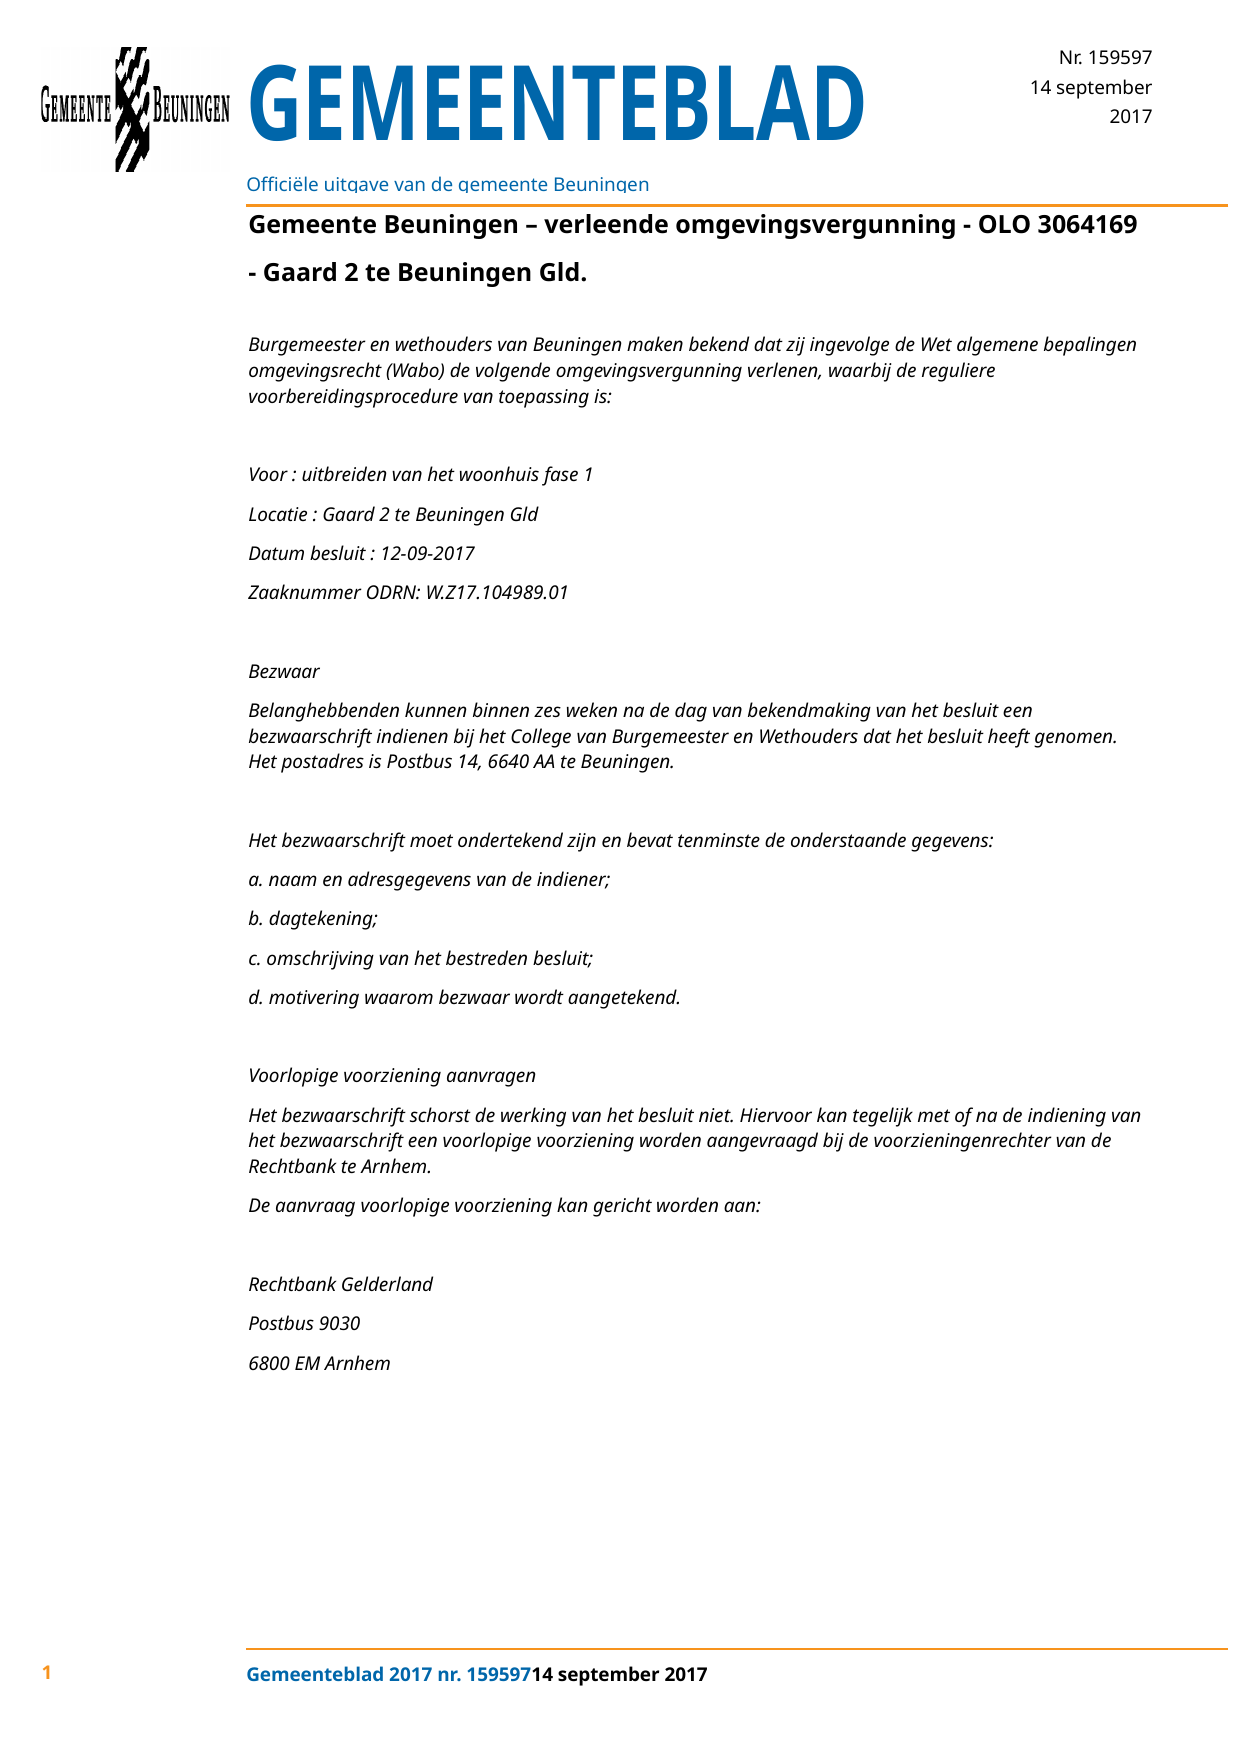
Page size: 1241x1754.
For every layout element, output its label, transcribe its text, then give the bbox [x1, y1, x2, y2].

text Voor : uitbreiden van het woonhuis fase 1 [248, 461, 1152, 487]
text Burgemeester en wethouders van Beuningen maken bekend dat zij ingevolge de Wet algemene bepalingen omgevingsrecht (Wabo) de volgende omgevingsvergunning verlenen, waarbij de reguliere voorbereidingsprocedure van toepassing is: [248, 331, 1152, 409]
text b. dagtekening; [248, 906, 1152, 931]
text Voorlopige voorziening aanvragen [248, 1063, 1152, 1088]
text c. omschrijving van het bestreden besluit; [248, 945, 1152, 971]
text Het bezwaarschrift moet ondertekend zijn en bevat tenminste de onderstaande gegevens: [248, 827, 1152, 853]
text Postbus 9030 [248, 1311, 1152, 1336]
text Gemeente Beuningen – verleende omgevingsvergunning - OLO 3064169 - Gaard 2 te Beuningen Gld. [248, 207, 1152, 288]
text a. naam en adresgegevens van de indiener; [248, 866, 1152, 892]
text Locatie : Gaard 2 te Beuningen Gld [248, 501, 1152, 526]
text Bezwaar [248, 658, 1152, 683]
text Rechtbank Gelderland [248, 1271, 1152, 1297]
text d. motivering waarom bezwaar wordt aangetekend. [248, 984, 1152, 1010]
text Belanghebbenden kunnen binnen zes weken na de dag van bekendmaking van het besluit een bezwaarschrift indienen bij het College van Burgemeester en Wethouders dat het besluit heeft genomen. Het postadres is Postbus 14, 6640 AA te Beuningen. [248, 697, 1152, 774]
text Datum besluit : 12-09-2017 [248, 540, 1152, 566]
picture [41, 47, 231, 172]
text Zaaknummer ODRN: W.Z17.104989.01 [248, 579, 1152, 605]
text Het bezwaarschrift schorst de werking van het besluit niet. Hiervoor kan tegelijk met of na de indiening van het bezwaarschrift een voorlopige voorziening worden aangevraagd bij de voorzieningenrechter van de Rechtbank te Arnhem. [248, 1102, 1152, 1179]
text 6800 EM Arnhem [248, 1350, 1152, 1376]
text De aanvraag voorlopige voorziening kan gericht worden aan: [248, 1193, 1152, 1218]
